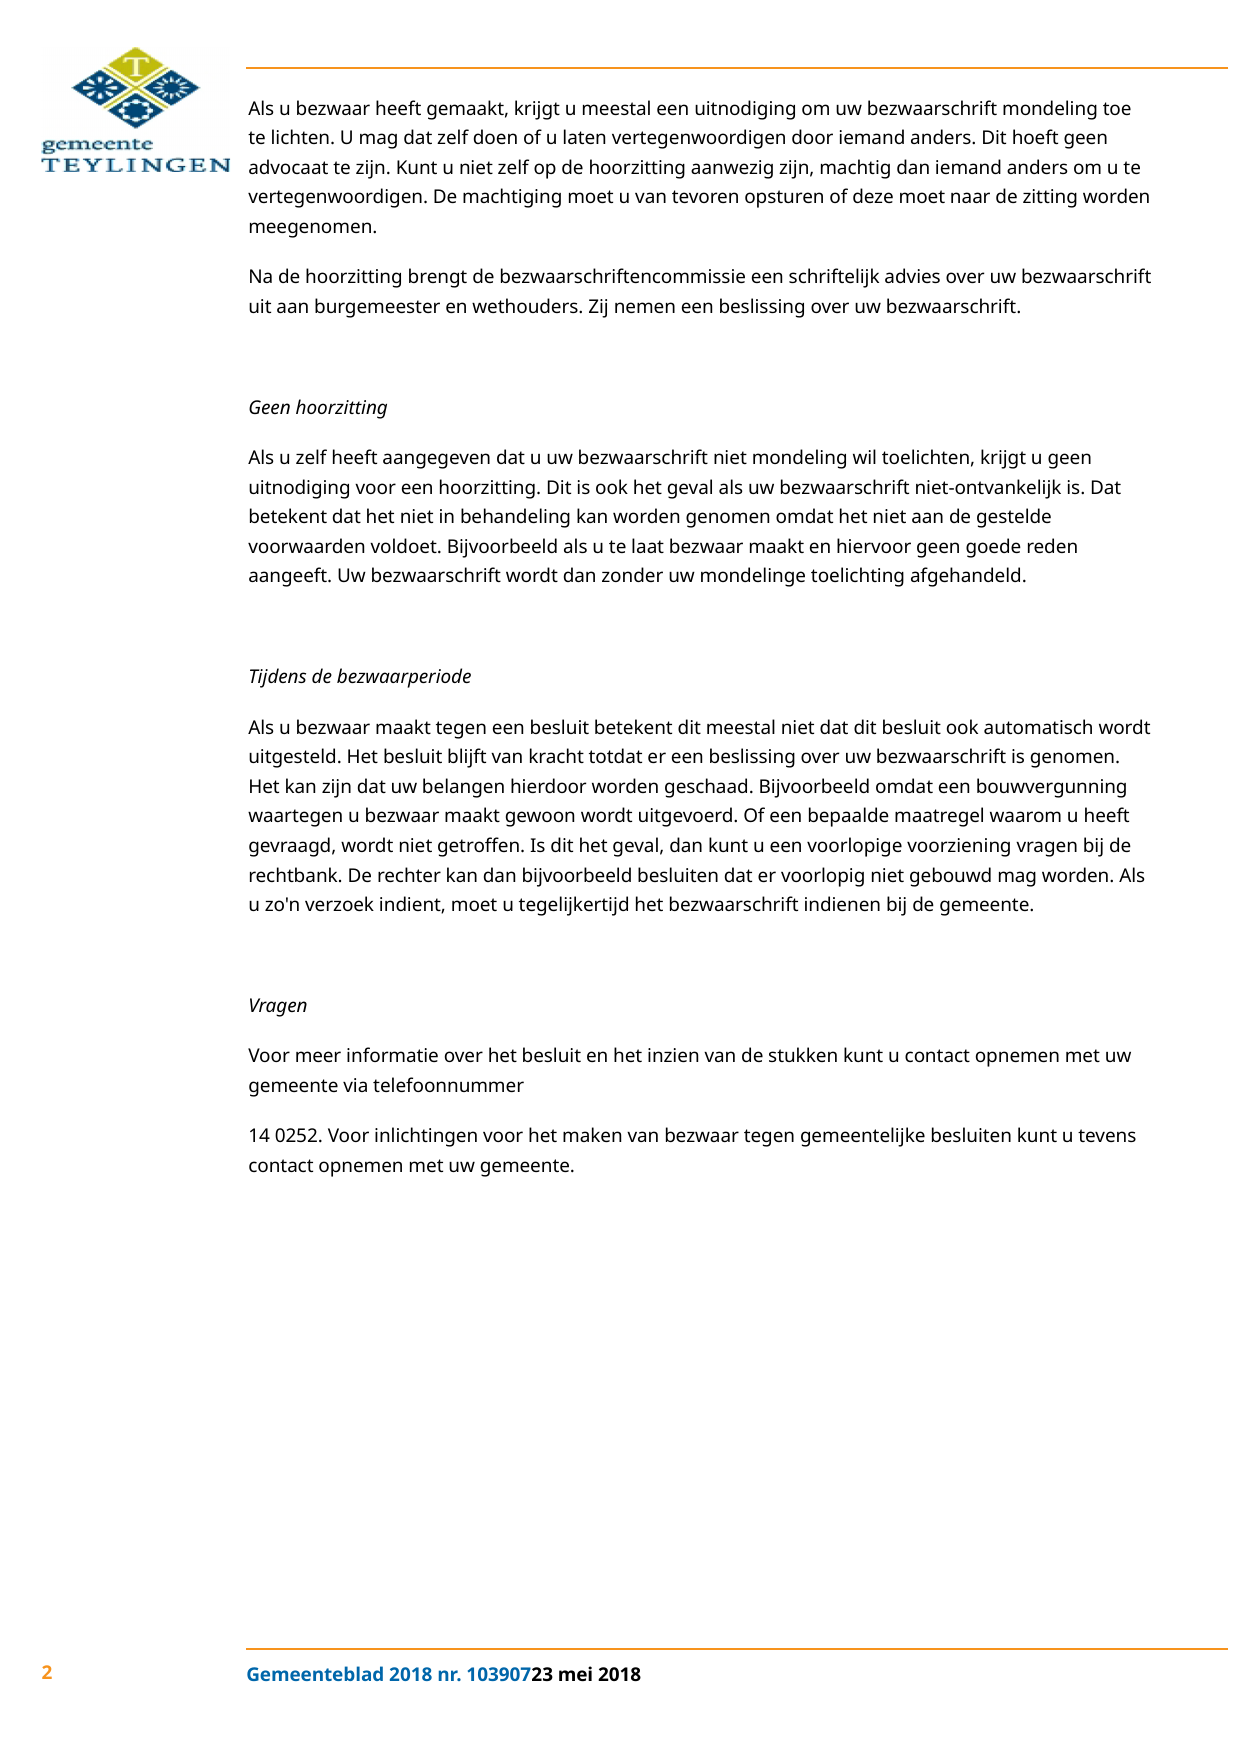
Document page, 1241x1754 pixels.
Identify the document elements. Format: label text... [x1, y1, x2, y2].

text Na de hoorzitting brengt de bezwaarschriftencommissie een schriftelijk advies over uw bezwaarschrift uit aan burgemeester en wethouders. Zij nemen een beslissing over uw bezwaarschrift. [248, 263, 1152, 319]
text Als u zelf heeft aangegeven dat u uw bezwaarschrift niet mondeling wil toelichten, krijgt u geen uitnodiging voor een hoorzitting. Dit is ook het geval als uw bezwaarschrift niet-ontvankelijk is. Dat betekent dat het niet in behandeling kan worden genomen omdat het niet aan de gestelde voorwaarden voldoet. Bijvoorbeeld als u te laat bezwaar maakt en hiervoor geen goede reden aangeeft. Uw bezwaarschrift wordt dan zonder uw mondelinge toelichting afgehandeld. [248, 444, 1152, 588]
text Als u bezwaar maakt tegen een besluit betekent dit meestal niet dat dit besluit ook automatisch wordt uitgesteld. Het besluit blijft van kracht totdat er een beslissing over uw bezwaarschrift is genomen. Het kan zijn dat uw belangen hierdoor worden geschaad. Bijvoorbeeld omdat een bouwvergunning waartegen u bezwaar maakt gewoon wordt uitgevoerd. Of een bepaalde maatregel waarom u heeft gevraagd, wordt niet getroffen. Is dit het geval, dan kunt u een voorlopige voorziening vragen bij de rechtbank. De rechter kan dan bijvoorbeeld besluiten dat er voorlopig niet gebouwd mag worden. Als u zo'n verzoek indient, moet u tegelijkertijd het bezwaarschrift indienen bij de gemeente. [248, 714, 1152, 917]
text Vragen [248, 992, 1152, 1018]
text Geen hoorzitting [248, 394, 1152, 420]
text Tijdens de bezwaarperiode [248, 663, 1152, 689]
text Voor meer informatie over het besluit en het inzien van de stukken kunt u contact opnemen met uw gemeente via telefoonnummer [248, 1043, 1152, 1098]
text Als u bezwaar heeft gemaakt, krijgt u meestal een uitnodiging om uw bezwaarschrift mondeling toe te lichten. U mag dat zelf doen of u laten vertegenwoordigen door iemand anders. Dit hoeft geen advocaat te zijn. Kunt u niet zelf op de hoorzitting aanwezig zijn, machtig dan iemand anders om u te vertegenwoordigen. De machtiging moet u van tevoren opsturen of deze moet naar de zitting worden meegenomen. [248, 95, 1152, 239]
picture [41, 47, 231, 172]
text 14 0252. Voor inlichtingen voor het maken van bezwaar tegen gemeentelijke besluiten kunt u tevens contact opnemen met uw gemeente. [248, 1123, 1152, 1178]
